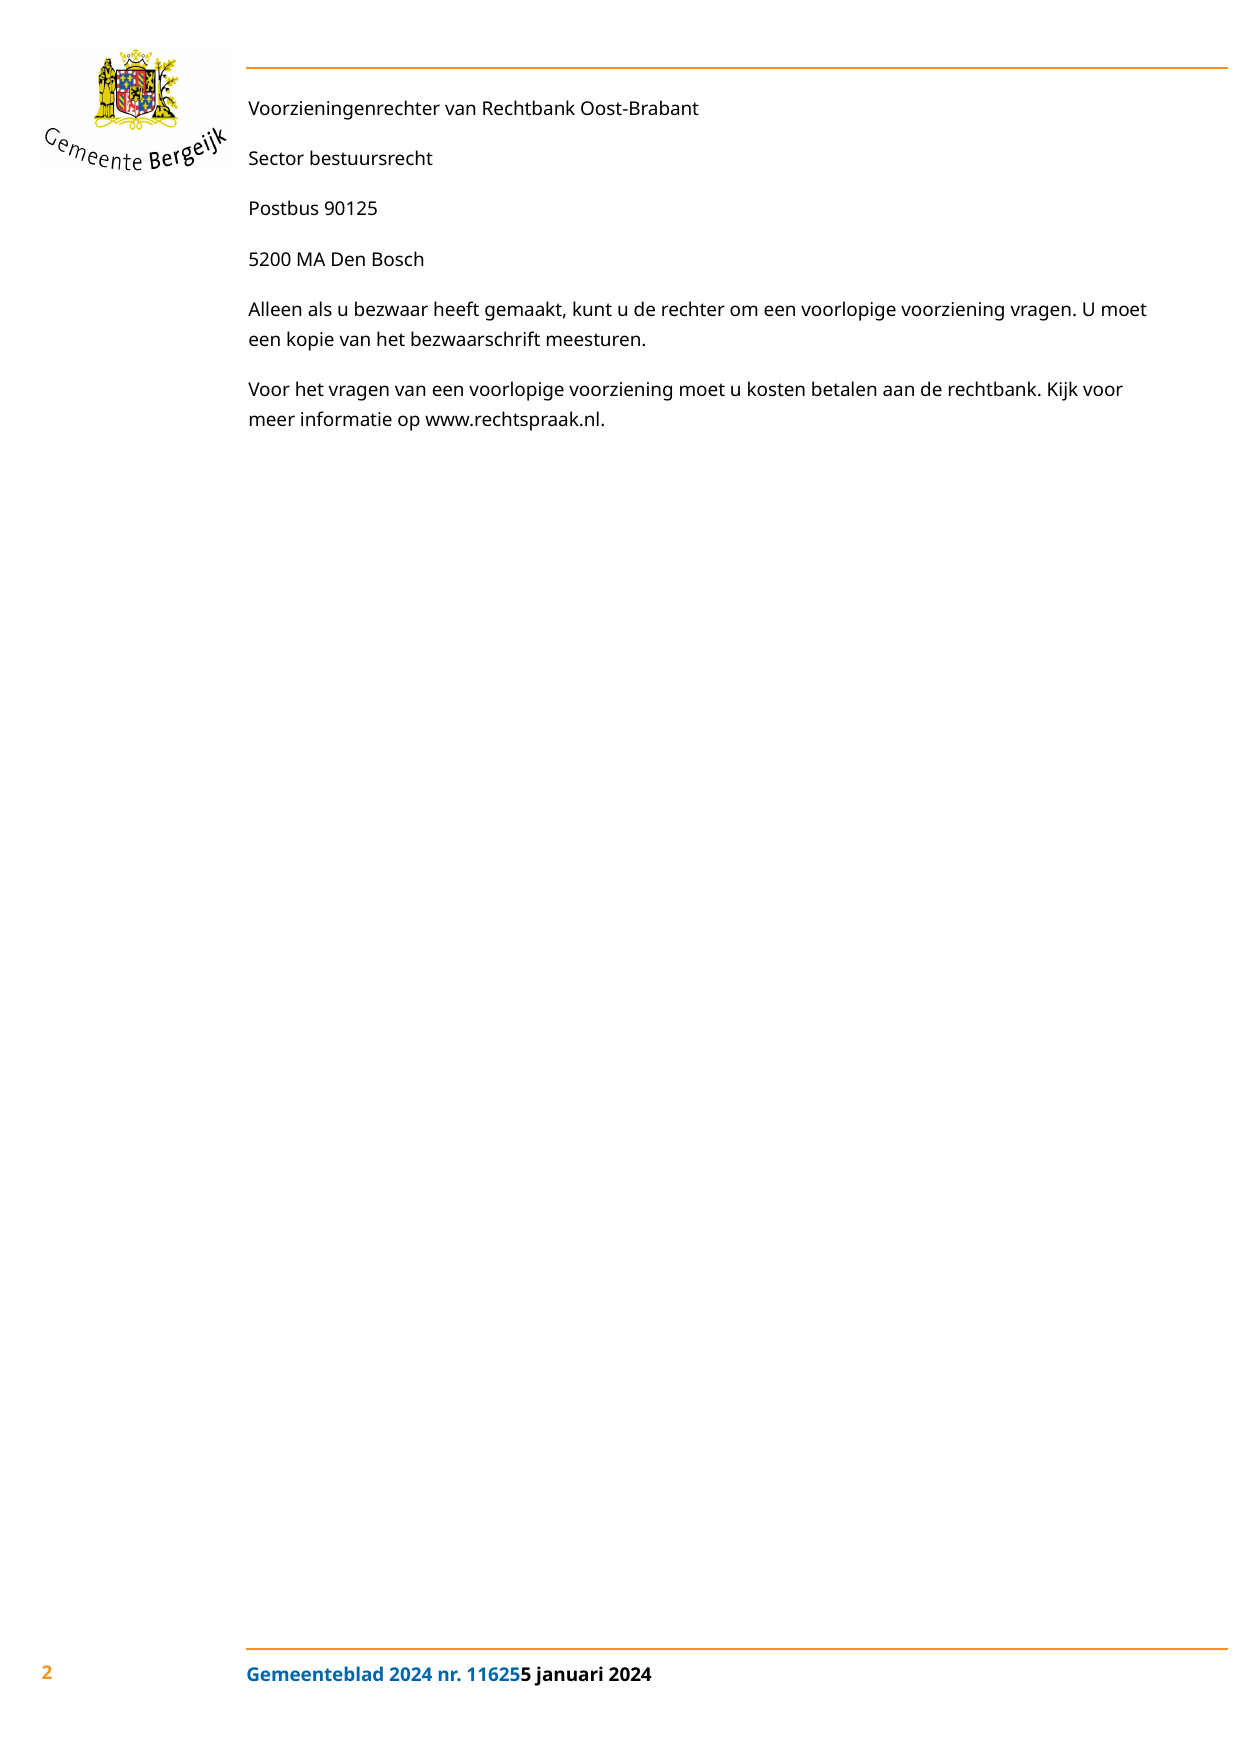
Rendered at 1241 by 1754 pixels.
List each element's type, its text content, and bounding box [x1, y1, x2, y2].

text Voorzieningenrechter van Rechtbank Oost-Brabant [248, 95, 1152, 121]
text 5200 MA Den Bosch [248, 246, 1152, 272]
text Sector bestuursrecht [248, 145, 1152, 171]
text Postbus 90125 [248, 196, 1152, 221]
text Voor het vragen van een voorlopige voorziening moet u kosten betalen aan de rechtbank. Kijk voor meer informatie op www.rechtspraak.nl. [248, 376, 1152, 432]
text Alleen als u bezwaar heeft gemaakt, kunt u de rechter om een voorlopige voorziening vragen. U moet een kopie van het bezwaarschrift meesturen. [248, 296, 1152, 352]
picture [41, 47, 231, 172]
